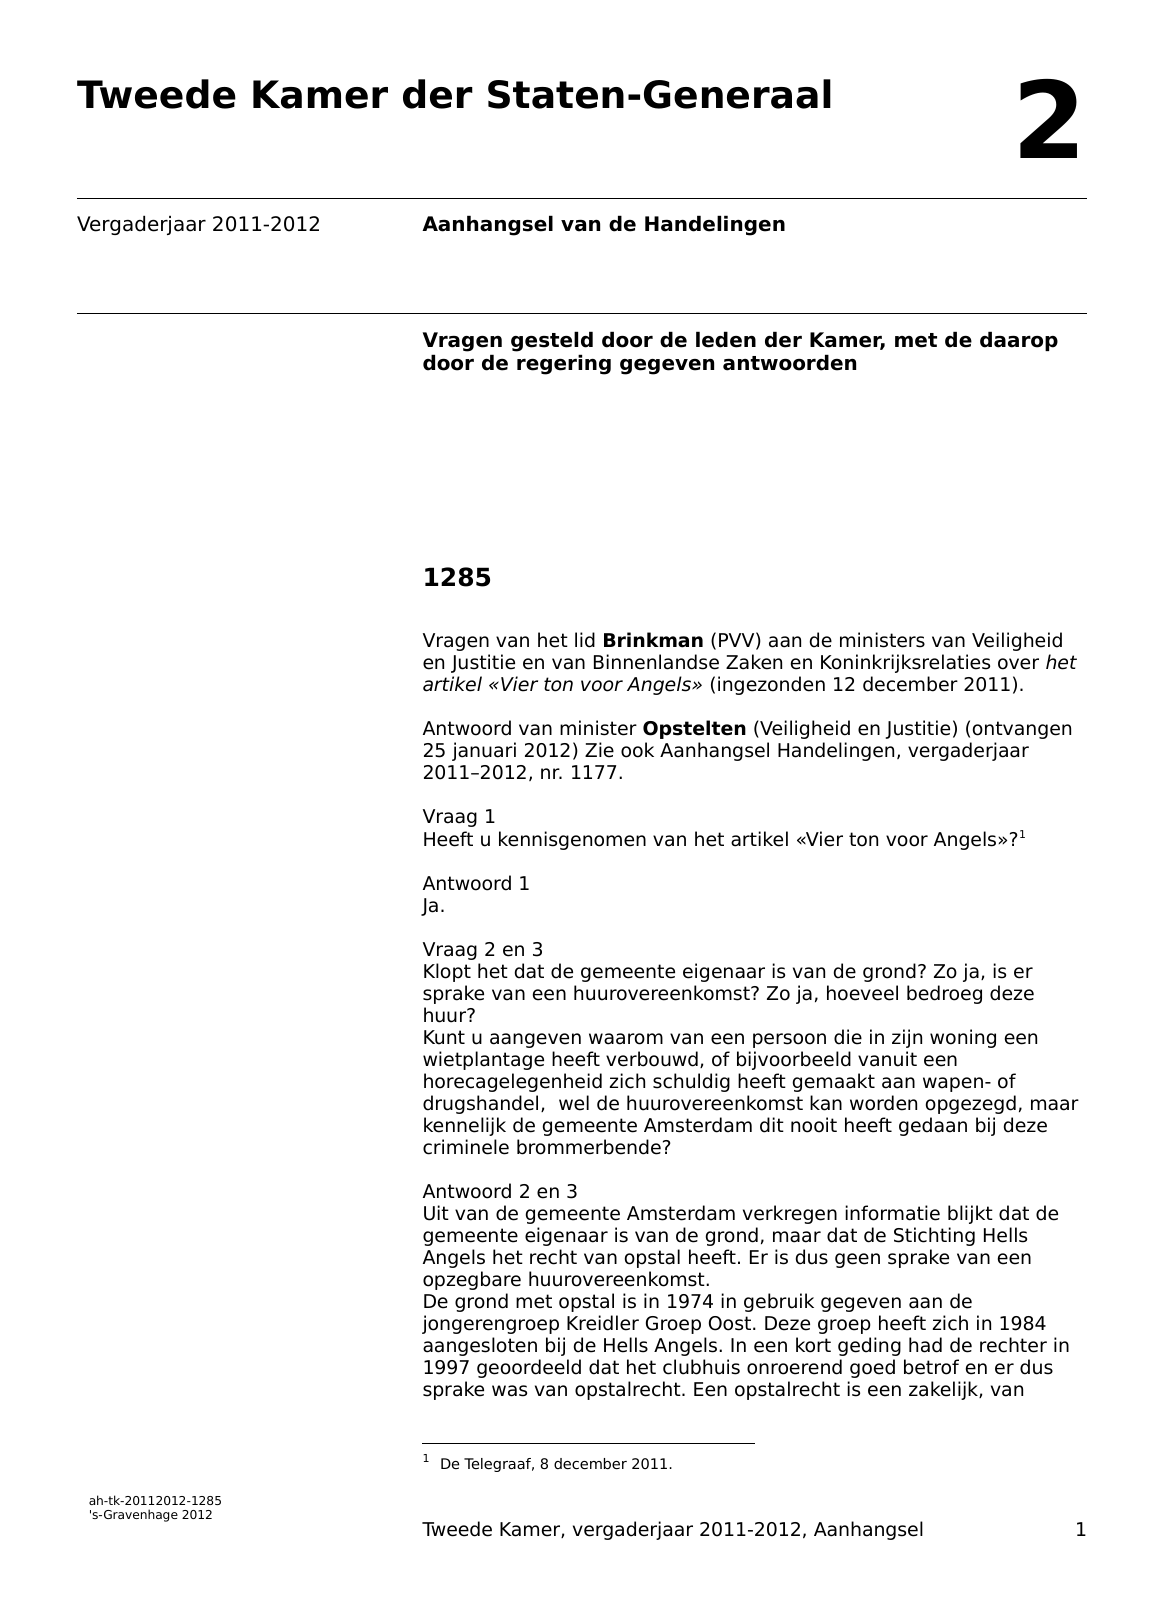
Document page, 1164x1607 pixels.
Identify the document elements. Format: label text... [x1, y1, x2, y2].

text Antwoord van minister Opstelten (Veiligheid en Justitie) (ontvangen 25 januari 2012) Zie ook Aanhangsel Handelingen, vergaderjaar 2011–2012, nr. 1177. [422, 718, 1087, 784]
table_header 2 [886, 59, 1087, 198]
table_header Tweede Kamer der Staten-Generaal [77, 59, 886, 198]
text Klopt het dat de gemeente eigenaar is van de grond? Zo ja, is er sprake van een huurovereenkomst? Zo ja, hoeveel bedroeg deze huur? [422, 961, 1087, 1027]
text Antwoord 1 [422, 873, 1087, 894]
text Ja. [422, 894, 1087, 917]
table_cell [77, 314, 422, 375]
text Antwoord 2 en 3 [422, 1181, 1087, 1203]
text Vraag 2 en 3 [422, 939, 1087, 961]
text Kunt u aangeven waarom van een persoon die in zijn woning een wietplantage heeft verbouwd, of bijvoorbeeld vanuit een horecagelegenheid zich schuldig heeft gemaakt aan wapen- of drugshandel, wel de huurovereenkomst kan worden opgezegd, maar kennelijk de gemeente Amsterdam dit nooit heeft gedaan bij deze criminele brommerbende? [422, 1027, 1087, 1158]
text 's-Gravenhage 2012 [88, 1508, 323, 1522]
table_cell Vergaderjaar 2011-2012 [77, 199, 422, 313]
text Heeft u kennisgenomen van het artikel «Vier ton voor Angels»? [422, 828, 1087, 850]
table_cell Vragen gesteld door de leden der Kamer, met de daarop door de regering gegeven antwoorden [422, 314, 1087, 375]
text 1285 [422, 563, 1087, 592]
text Vragen van het lid Brinkman (PVV) aan de ministers van Veiligheid en Justitie en van Binnenlandse Zaken en Koninkrijksrelaties over het artikel «Vier ton voor Angels» (ingezonden 12 december 2011). [422, 630, 1087, 696]
table_cell Aanhangsel van de Handelingen [422, 199, 1087, 313]
text Uit van de gemeente Amsterdam verkregen informatie blijkt dat de gemeente eigenaar is van de grond, maar dat de Stichting Hells Angels het recht van opstal heeft. Er is dus geen sprake van een opzegbare huurovereenkomst. [422, 1203, 1087, 1291]
text ah-tk-20112012-1285 [88, 1494, 323, 1508]
text Vraag 1 [422, 806, 1087, 828]
text De grond met opstal is in 1974 in gebruik gegeven aan de jongerengroep Kreidler Groep Oost. Deze groep heeft zich in 1984 aangesloten bij de Hells Angels. In een kort geding had de rechter in 1997 geoordeeld dat het clubhuis onroerend goed betrof en er dus sprake was van opstalrecht. Een opstalrecht is een zakelijk, van [422, 1291, 1087, 1401]
text De Telegraaf, 8 december 2011. [422, 1452, 1087, 1474]
